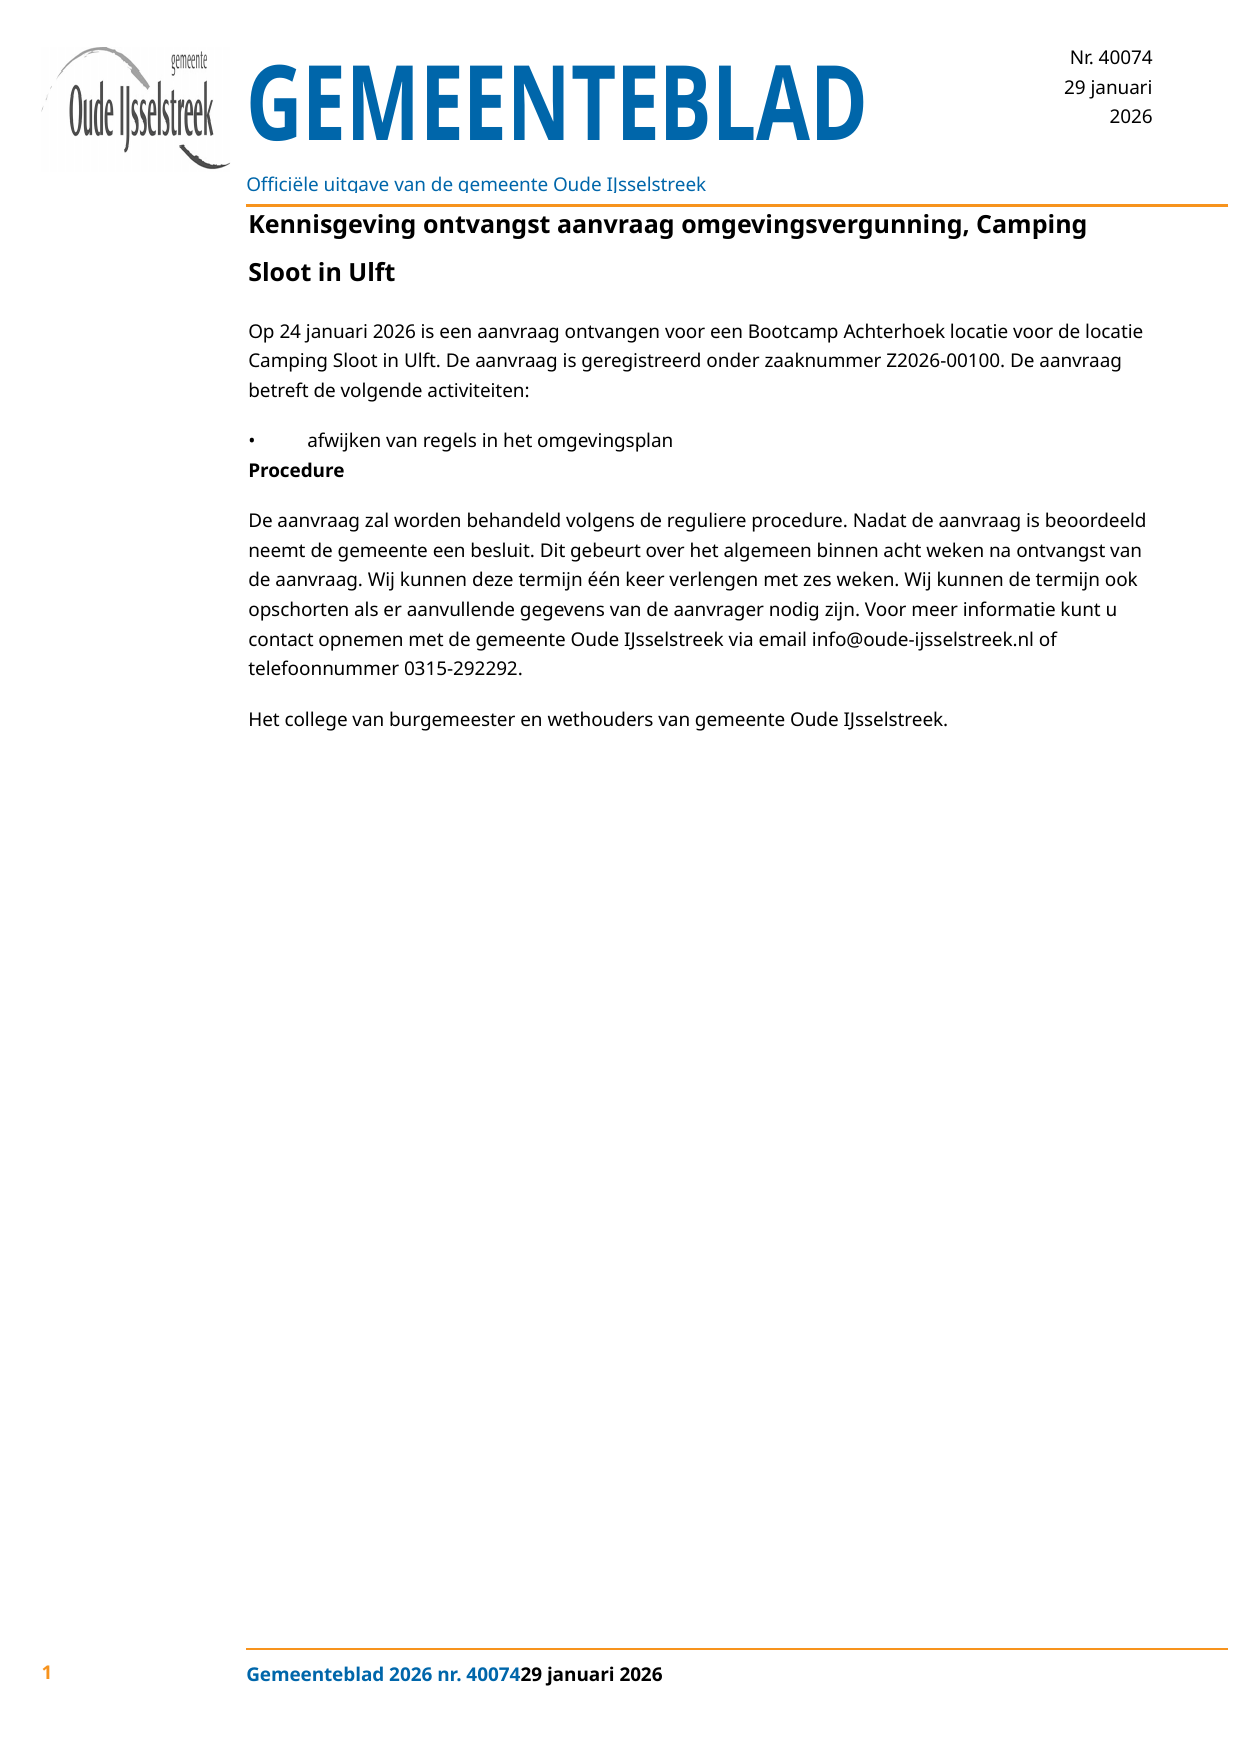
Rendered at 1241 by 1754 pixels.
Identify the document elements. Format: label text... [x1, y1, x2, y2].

text Het college van burgemeester en wethouders van gemeente Oude IJsselstreek. [248, 706, 1152, 732]
text Kennisgeving ontvangst aanvraag omgevingsvergunning, Camping Sloot in Ulft [248, 207, 1152, 288]
list afwijken van regels in het omgevingsplan [248, 427, 1152, 453]
text Op 24 januari 2026 is een aanvraag ontvangen voor een Bootcamp Achterhoek locatie voor de locatie Camping Sloot in Ulft. De aanvraag is geregistreerd onder zaaknummer Z2026-00100. De aanvraag betreft de volgende activiteiten: [248, 318, 1152, 403]
text De aanvraag zal worden behandeld volgens de reguliere procedure. Nadat de aanvraag is beoordeeld neemt de gemeente een besluit. Dit gebeurt over het algemeen binnen acht weken na ontvangst van de aanvraag. Wij kunnen deze termijn één keer verlengen met zes weken. Wij kunnen de termijn ook opschorten als er aanvullende gegevens van de aanvrager nodig zijn. Voor meer informatie kunt u contact opnemen met de gemeente Oude IJsselstreek via email info@oude-ijsselstreek.nl of telefoonnummer 0315-292292. [248, 507, 1152, 681]
text Procedure [248, 457, 1152, 483]
picture [41, 47, 231, 172]
